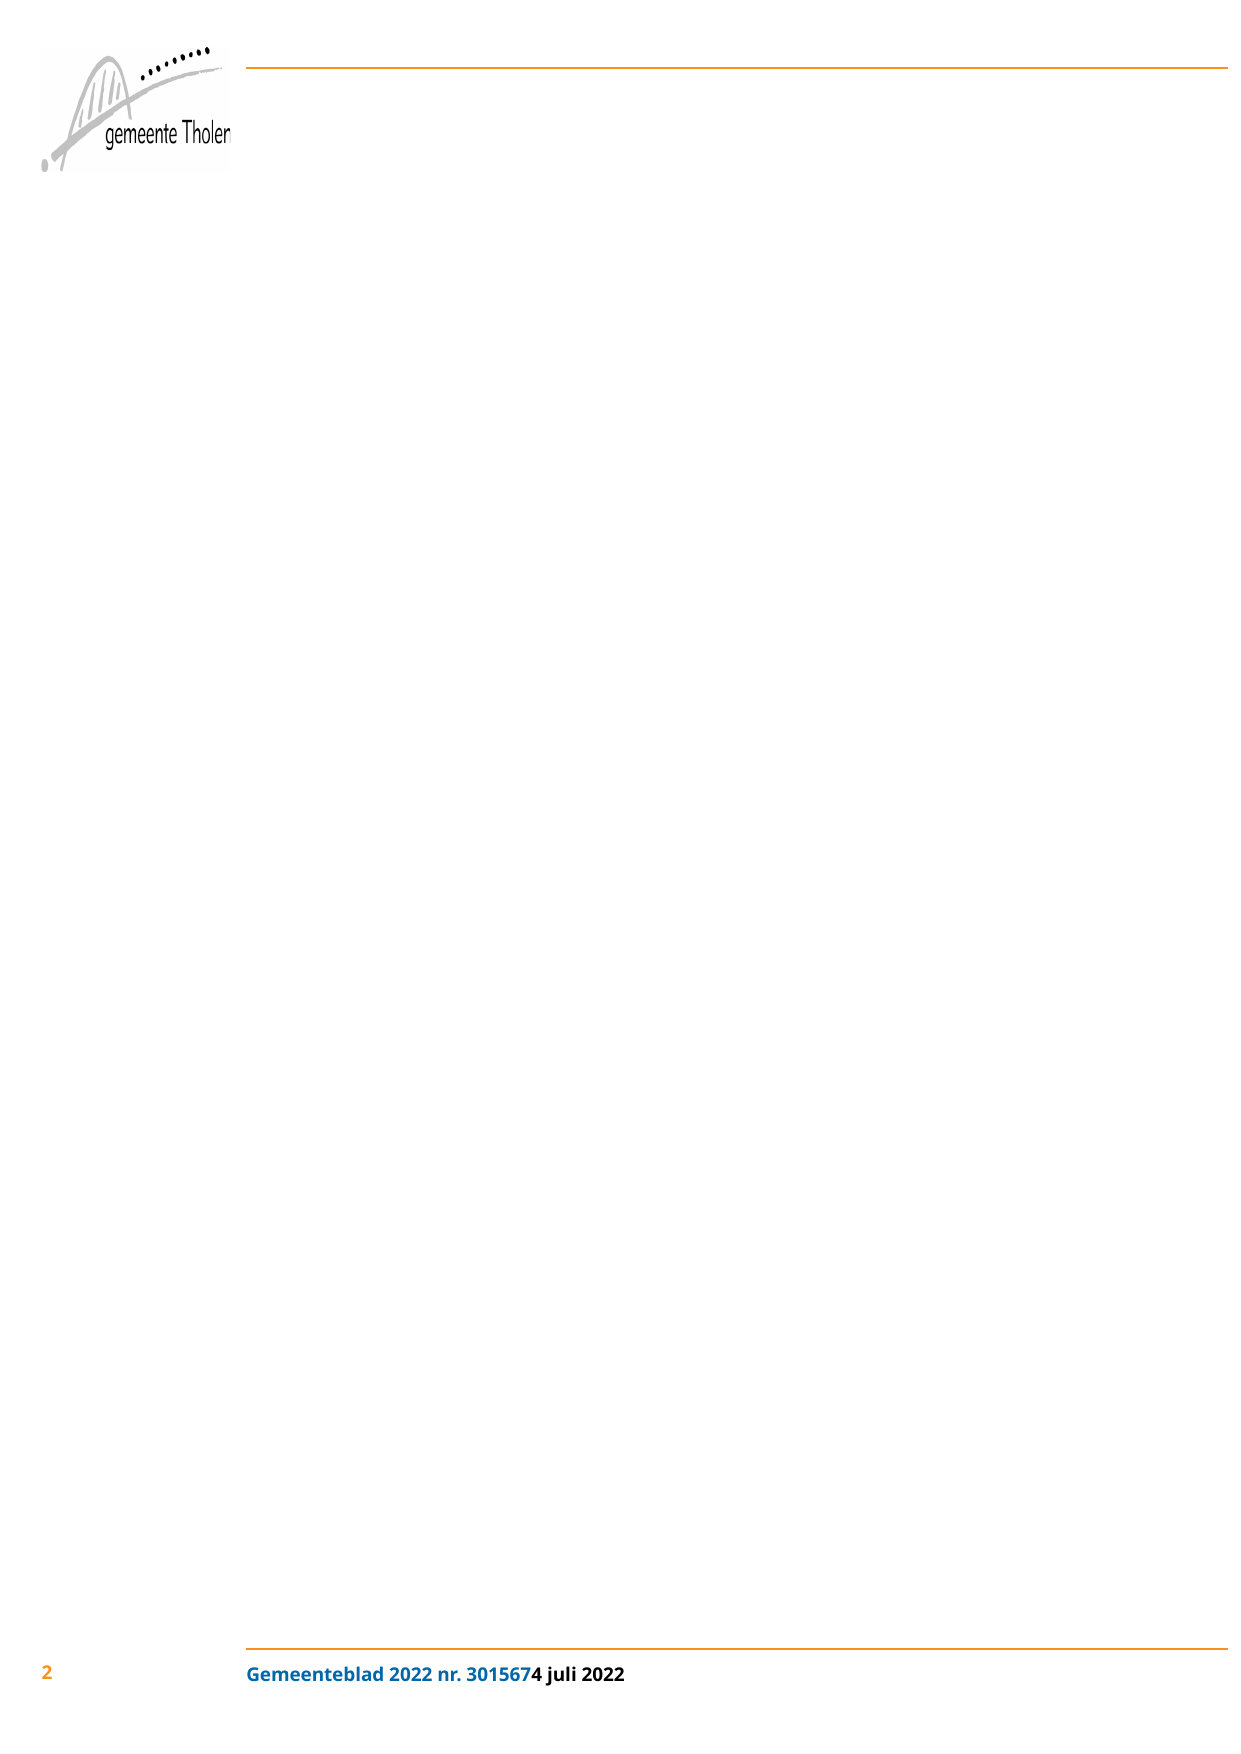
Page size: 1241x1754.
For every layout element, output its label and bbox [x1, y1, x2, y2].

picture [41, 47, 231, 172]
